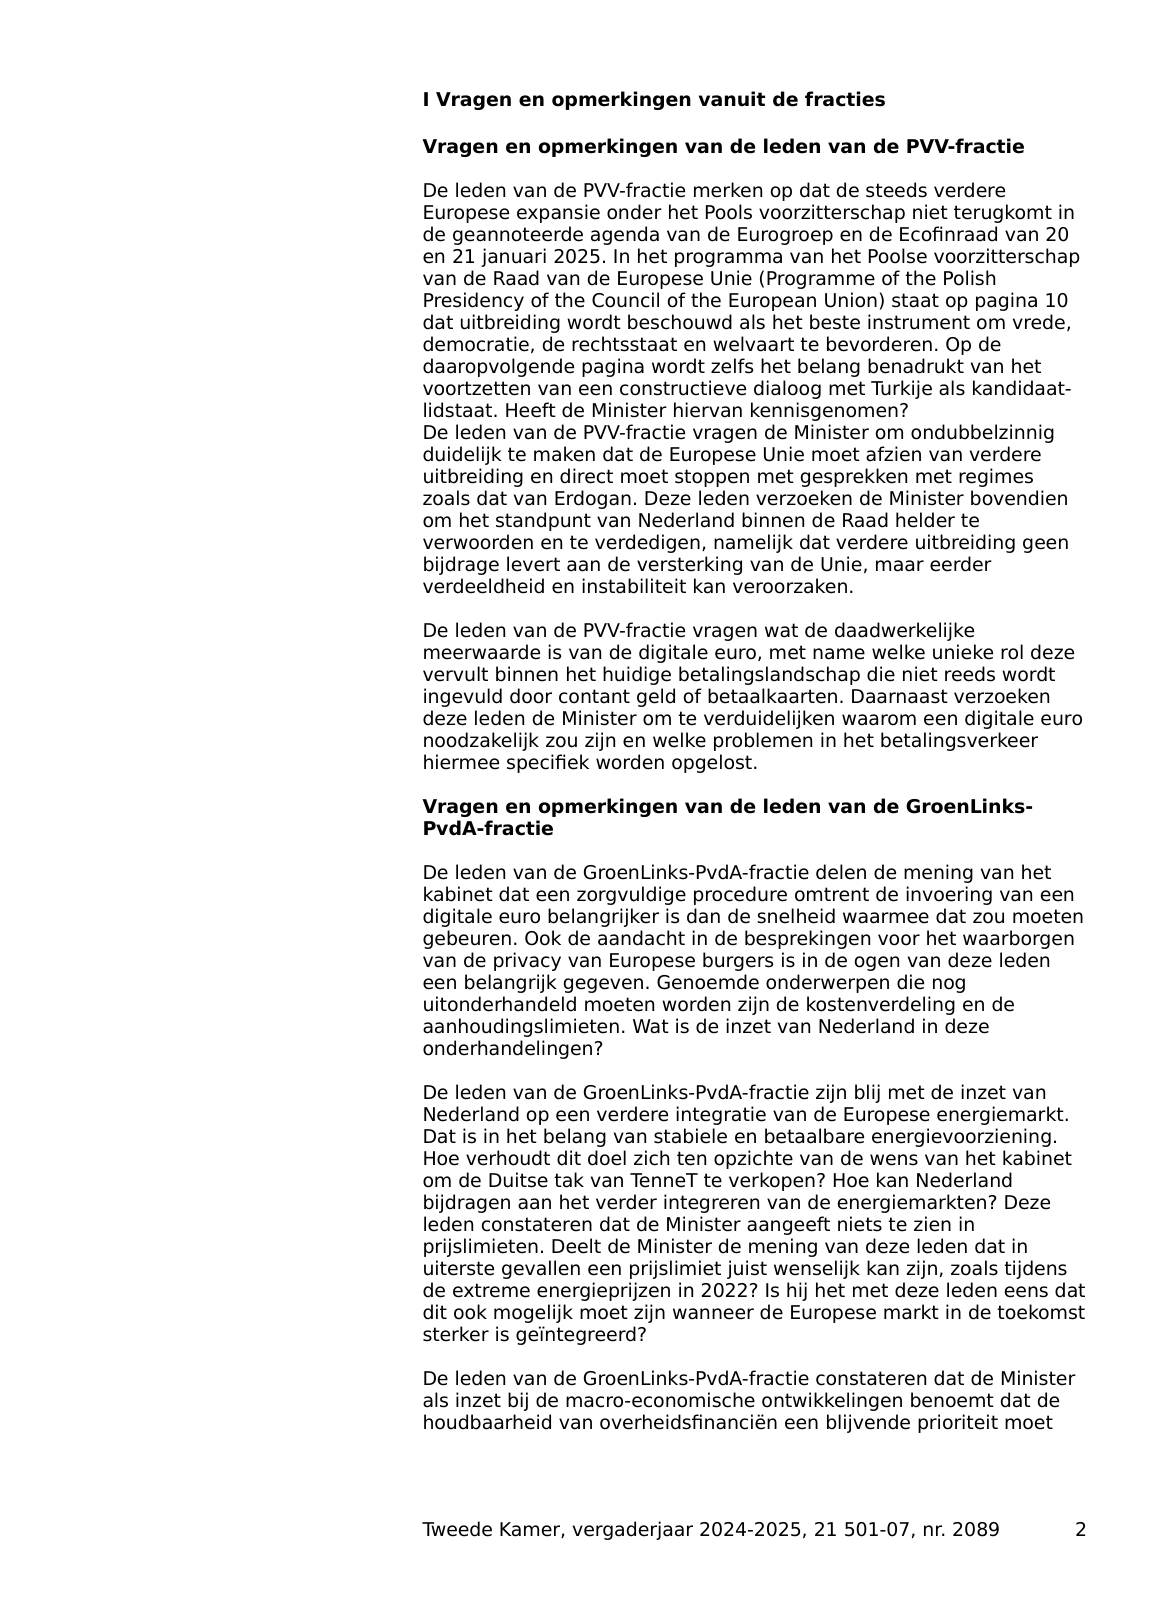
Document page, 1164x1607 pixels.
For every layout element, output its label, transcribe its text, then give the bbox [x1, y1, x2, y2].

text De leden van de PVV-fractie vragen de Minister om ondubbelzinnig duidelijk te maken dat de Europese Unie moet afzien van verdere uitbreiding en direct moet stoppen met gesprekken met regimes zoals dat van Erdogan. Deze leden verzoeken de Minister bovendien om het standpunt van Nederland binnen de Raad helder te verwoorden en te verdedigen, namelijk dat verdere uitbreiding geen bijdrage levert aan de versterking van de Unie, maar eerder verdeeldheid en instabiliteit kan veroorzaken. [422, 422, 1087, 598]
text De leden van de GroenLinks-PvdA-fractie zijn blij met de inzet van Nederland op een verdere integratie van de Europese energiemarkt. Dat is in het belang van stabiele en betaalbare energievoorziening. Hoe verhoudt dit doel zich ten opzichte van de wens van het kabinet om de Duitse tak van TenneT te verkopen? Hoe kan Nederland bijdragen aan het verder integreren van de energiemarkten? Deze leden constateren dat de Minister aangeeft niets te zien in prijslimieten. Deelt de Minister de mening van deze leden dat in uiterste gevallen een prijslimiet juist wenselijk kan zijn, zoals tijdens de extreme energieprijzen in 2022? Is hij het met deze leden eens dat dit ook mogelijk moet zijn wanneer de Europese markt in de toekomst sterker is geïntegreerd? [422, 1082, 1087, 1346]
text De leden van de GroenLinks-PvdA-fractie constateren dat de Minister als inzet bij de macro-economische ontwikkelingen benoemt dat de houdbaarheid van overheidsfinanciën een blijvende prioriteit moet [422, 1368, 1087, 1434]
subtitle Vragen en opmerkingen van de leden van de GroenLinks-PvdA-fractie [422, 796, 1087, 840]
text De leden van de PVV-fractie merken op dat de steeds verdere Europese expansie onder het Pools voorzitterschap niet terugkomt in de geannoteerde agenda van de Eurogroep en de Ecofinraad van 20 en 21 januari 2025. In het programma van het Poolse voorzitterschap van de Raad van de Europese Unie (Programme of the Polish Presidency of the Council of the European Union) staat op pagina 10 dat uitbreiding wordt beschouwd als het beste instrument om vrede, democratie, de rechtsstaat en welvaart te bevorderen. Op de daaropvolgende pagina wordt zelfs het belang benadrukt van het voortzetten van een constructieve dialoog met Turkije als kandidaat-lidstaat. Heeft de Minister hiervan kennisgenomen? [422, 180, 1087, 422]
text De leden van de PVV-fractie vragen wat de daadwerkelijke meerwaarde is van de digitale euro, met name welke unieke rol deze vervult binnen het huidige betalingslandschap die niet reeds wordt ingevuld door contant geld of betaalkaarten. Daarnaast verzoeken deze leden de Minister om te verduidelijken waarom een digitale euro noodzakelijk zou zijn en welke problemen in het betalingsverkeer hiermee specifiek worden opgelost. [422, 620, 1087, 774]
subtitle I Vragen en opmerkingen vanuit de fracties [422, 89, 1087, 111]
text De leden van de GroenLinks-PvdA-fractie delen de mening van het kabinet dat een zorgvuldige procedure omtrent de invoering van een digitale euro belangrijker is dan de snelheid waarmee dat zou moeten gebeuren. Ook de aandacht in de besprekingen voor het waarborgen van de privacy van Europese burgers is in de ogen van deze leden een belangrijk gegeven. Genoemde onderwerpen die nog uitonderhandeld moeten worden zijn de kostenverdeling en de aanhoudingslimieten. Wat is de inzet van Nederland in deze onderhandelingen? [422, 862, 1087, 1060]
subtitle Vragen en opmerkingen van de leden van de PVV-fractie [422, 136, 1087, 158]
